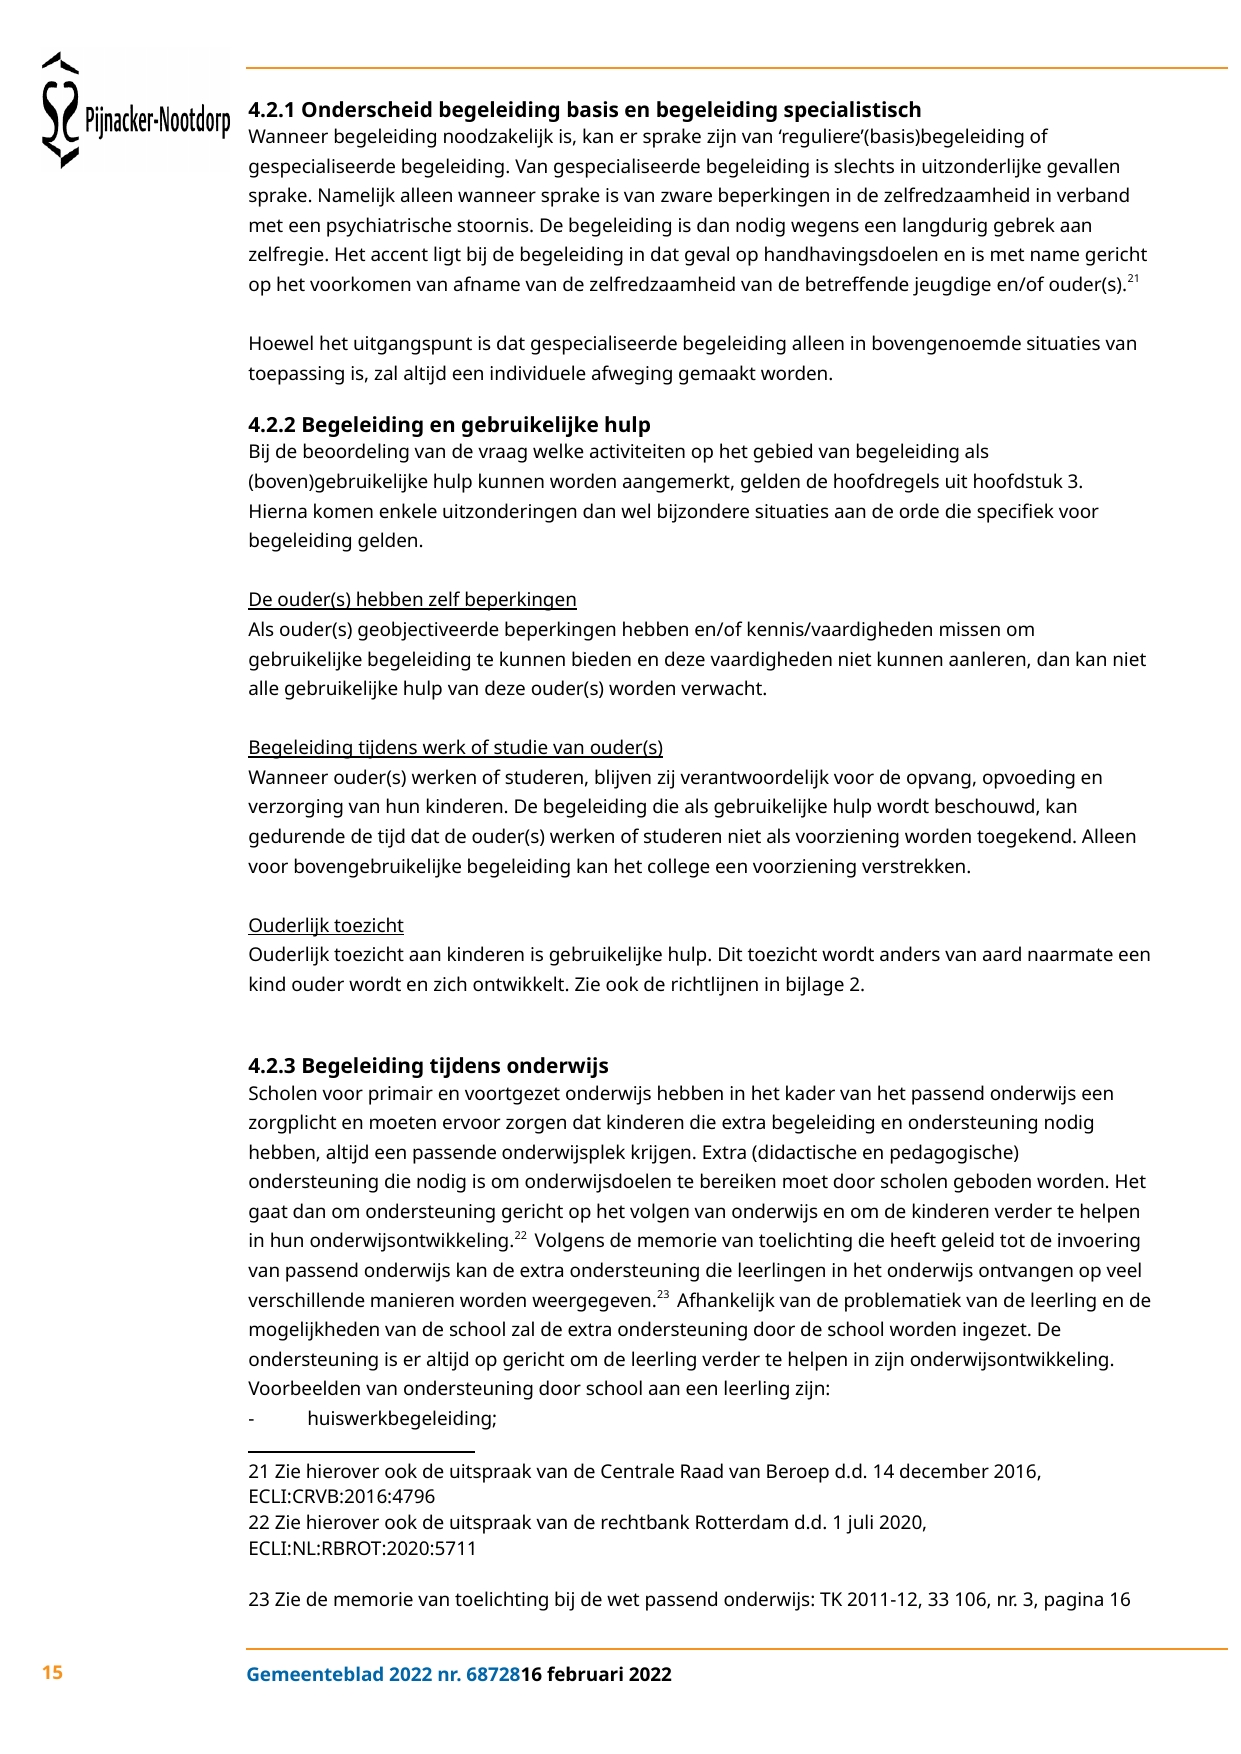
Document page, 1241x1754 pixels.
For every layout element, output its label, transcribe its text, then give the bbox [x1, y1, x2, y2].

text Scholen voor primair en voortgezet onderwijs hebben in het kader van het passend onderwijs een zorgplicht en moeten ervoor zorgen dat kinderen die extra begeleiding en ondersteuning nodig hebben, altijd een passende onderwijsplek krijgen. Extra (didactische en pedagogische) ondersteuning die nodig is om onderwijsdoelen te bereiken moet door scholen geboden worden. Het gaat dan om ondersteuning gericht op het volgen van onderwijs en om de kinderen verder te helpen in hun onderwijsontwikkeling. Volgens de memorie van toelichting die heeft geleid tot de invoering van passend onderwijs kan de extra ondersteuning die leerlingen in het onderwijs ontvangen op veel verschillende manieren worden weergegeven. Afhankelijk van de problematiek van de leerling en de mogelijkheden van de school zal de extra ondersteuning door de school worden ingezet. De ondersteuning is er altijd op gericht om de leerling verder te helpen in zijn onderwijsontwikkeling. Voorbeelden van ondersteuning door school aan een leerling zijn: [248, 1080, 1152, 1401]
text Hierna komen enkele uitzonderingen dan wel bijzondere situaties aan de orde die specifiek voor begeleiding gelden. [248, 498, 1152, 553]
text 4.2.3 Begeleiding tijdens onderwijs [248, 1051, 1152, 1080]
text De ouder(s) hebben zelf beperkingen [248, 587, 1152, 612]
text Zie hierover ook de uitspraak van de rechtbank Rotterdam d.d. 1 juli 2020, ECLI:NL:RBROT:2020:5711 [248, 1509, 1152, 1561]
text Begeleiding tijdens werk of studie van ouder(s) [248, 734, 1152, 760]
text Als ouder(s) geobjectiveerde beperkingen hebben en/of kennis/vaardigheden missen om gebruikelijke begeleiding te kunnen bieden en deze vaardigheden niet kunnen aanleren, dan kan niet alle gebruikelijke hulp van deze ouder(s) worden verwacht. [248, 616, 1152, 701]
text Zie de memorie van toelichting bij de wet passend onderwijs: TK 2011-12, 33 106, nr. 3, pagina 16 [248, 1586, 1152, 1612]
text Zie hierover ook de uitspraak van de Centrale Raad van Beroep d.d. 14 december 2016, ECLI:CRVB:2016:4796 [248, 1458, 1152, 1509]
text Wanneer begeleiding noodzakelijk is, kan er sprake zijn van ‘reguliere’(basis)begeleiding of gespecialiseerde begeleiding. Van gespecialiseerde begeleiding is slechts in uitzonderlijke gevallen sprake. Namelijk alleen wanneer sprake is van zware beperkingen in de zelfredzaamheid in verband met een psychiatrische stoornis. De begeleiding is dan nodig wegens een langdurig gebrek aan zelfregie. Het accent ligt bij de begeleiding in dat geval op handhavingsdoelen en is met name gericht op het voorkomen van afname van de zelfredzaamheid van de betreffende jeugdige en/of ouder(s). [248, 123, 1152, 297]
text 4.2.2 Begeleiding en gebruikelijke hulp [248, 410, 1152, 439]
text Wanneer ouder(s) werken of studeren, blijven zij verantwoordelijk voor de opvang, opvoeding en verzorging van hun kinderen. De begeleiding die als gebruikelijke hulp wordt beschouwd, kan gedurende de tijd dat de ouder(s) werken of studeren niet als voorziening worden toegekend. Alleen voor bovengebruikelijke begeleiding kan het college een voorziening verstrekken. [248, 764, 1152, 879]
list huiswerkbegeleiding; [248, 1405, 1152, 1431]
text Ouderlijk toezicht aan kinderen is gebruikelijke hulp. Dit toezicht wordt anders van aard naarmate een kind ouder wordt en zich ontwikkelt. Zie ook de richtlijnen in bijlage 2. [248, 942, 1152, 997]
text Ouderlijk toezicht [248, 912, 1152, 938]
text Hoewel het uitgangspunt is dat gespecialiseerde begeleiding alleen in bovengenoemde situaties van toepassing is, zal altijd een individuele afweging gemaakt worden. [248, 330, 1152, 386]
text 4.2.1 Onderscheid begeleiding basis en begeleiding specialistisch [248, 95, 1152, 123]
text Bij de beoordeling van de vraag welke activiteiten op het gebied van begeleiding als (boven)gebruikelijke hulp kunnen worden aangemerkt, gelden de hoofdregels uit hoofdstuk 3. [248, 439, 1152, 494]
picture [41, 47, 231, 172]
